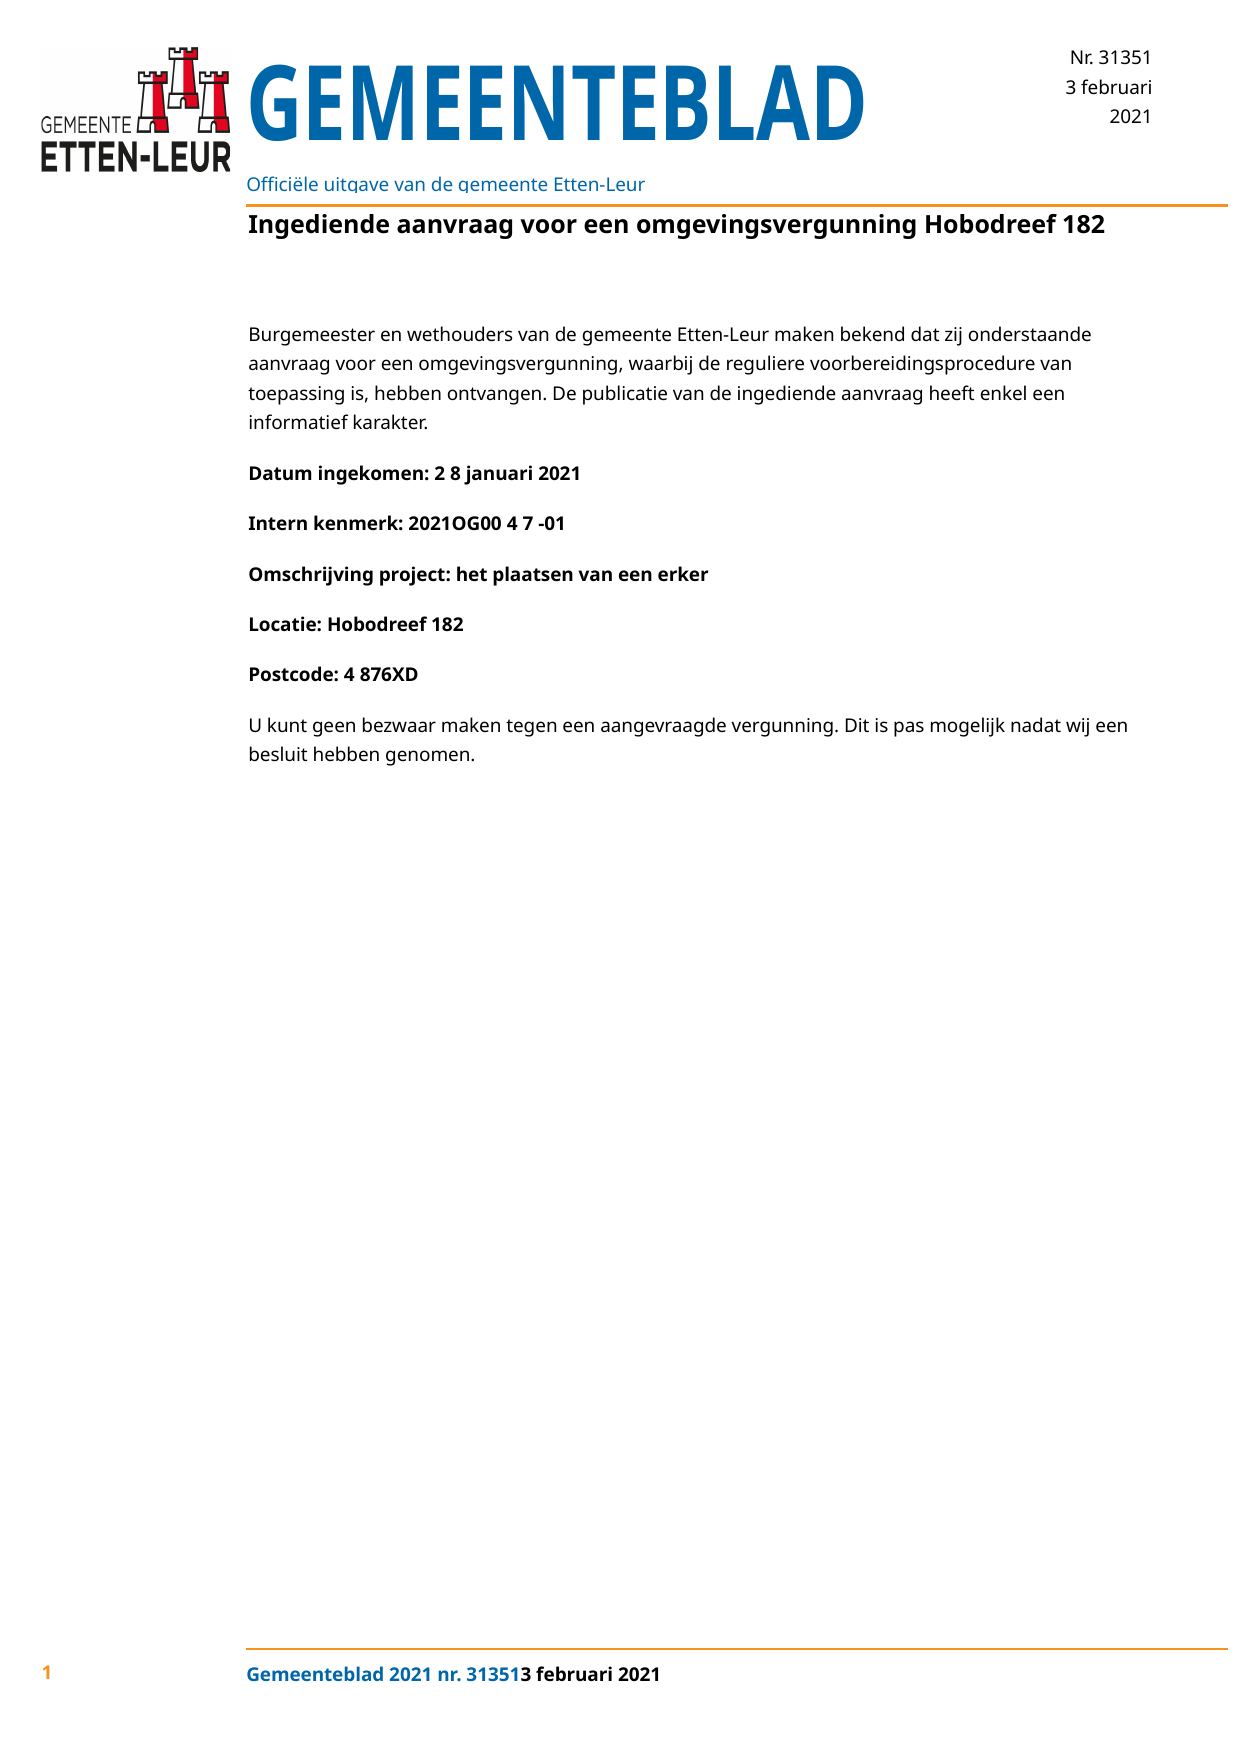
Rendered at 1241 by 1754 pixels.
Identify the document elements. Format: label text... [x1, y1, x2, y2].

text Omschrijving project: het plaatsen van een erker [248, 561, 1152, 586]
picture [41, 47, 231, 172]
text Datum ingekomen: 2 8 januari 2021 [248, 460, 1152, 486]
text Burgemeester en wethouders van de gemeente Etten-Leur maken bekend dat zij onderstaande aanvraag voor een omgevingsvergunning, waarbij de reguliere voorbereidingsprocedure van toepassing is, hebben ontvangen. De publicatie van de ingediende aanvraag heeft enkel een informatief karakter. [248, 321, 1152, 435]
text Intern kenmerk: 2021OG00 4 7 -01 [248, 510, 1152, 536]
text U kunt geen bezwaar maken tegen een aangevraagde vergunning. Dit is pas mogelijk nadat wij een besluit hebben genomen. [248, 712, 1152, 767]
text Postcode: 4 876XD [248, 662, 1152, 687]
text Locatie: Hobodreef 182 [248, 611, 1152, 637]
text Ingediende aanvraag voor een omgevingsvergunning Hobodreef 182 [248, 207, 1152, 241]
